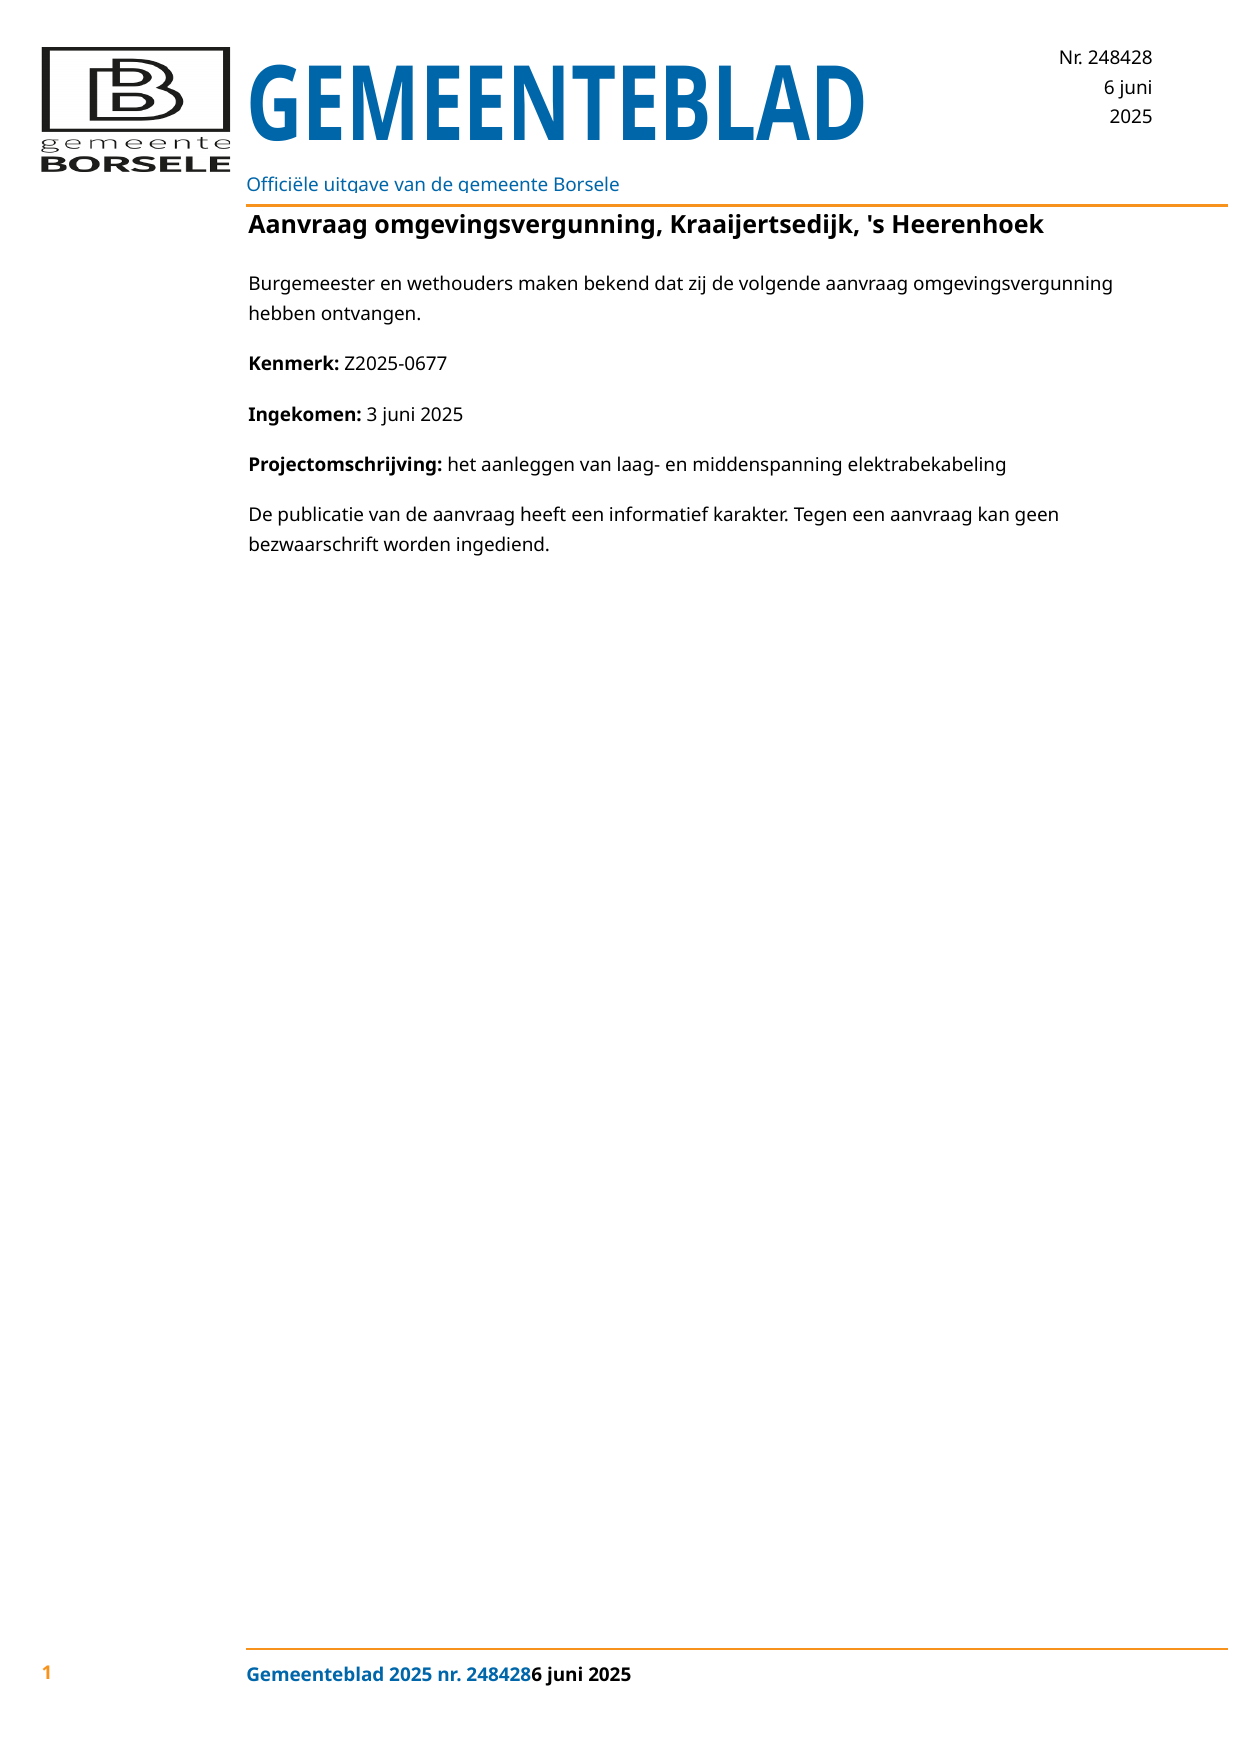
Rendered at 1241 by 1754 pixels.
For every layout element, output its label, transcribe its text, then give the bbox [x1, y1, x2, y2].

picture [41, 47, 231, 172]
text Ingekomen: 3 juni 2025 [248, 401, 1152, 426]
text Aanvraag omgevingsvergunning, Kraaijertsedijk, 's Heerenhoek [248, 207, 1152, 241]
text Kenmerk: Z2025-0677 [248, 350, 1152, 376]
text Burgemeester en wethouders maken bekend dat zij de volgende aanvraag omgevingsvergunning hebben ontvangen. [248, 270, 1152, 326]
text Projectomschrijving: het aanleggen van laag- en middenspanning elektrabekabeling [248, 451, 1152, 477]
text De publicatie van de aanvraag heeft een informatief karakter. Tegen een aanvraag kan geen bezwaarschrift worden ingediend. [248, 502, 1152, 557]
